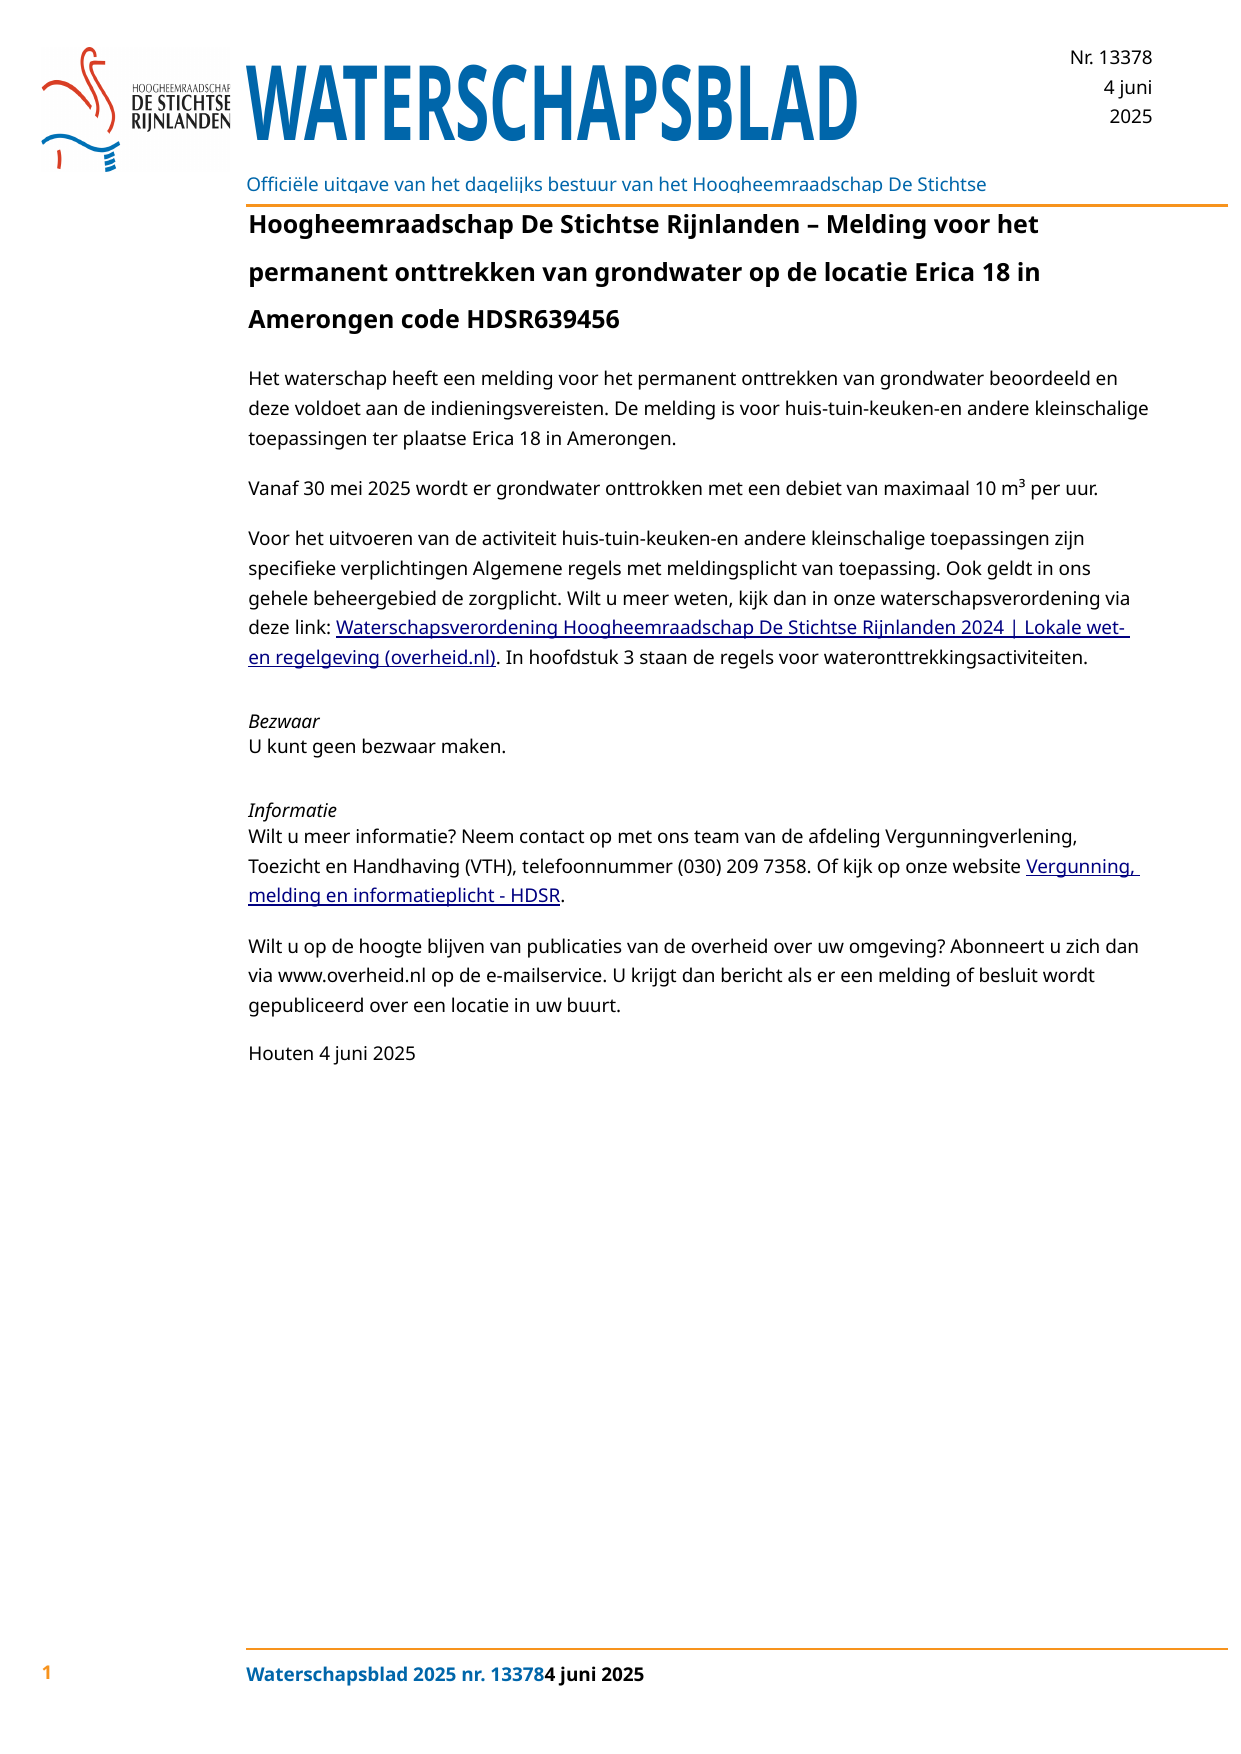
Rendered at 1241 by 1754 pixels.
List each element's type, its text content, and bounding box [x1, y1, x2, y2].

text Wilt u meer informatie? Neem contact op met ons team van de afdeling Vergunningverlening, Toezicht en Handhaving (VTH), telefoonnummer (030) 209 7358. Of kijk op onze website Vergunning, melding en informatieplicht - HDSR. [248, 823, 1152, 908]
text Informatie [248, 797, 1152, 823]
text Het waterschap heeft een melding voor het permanent onttrekken van grondwater beoordeeld en deze voldoet aan de indieningsvereisten. De melding is voor huis-tuin-keuken-en andere kleinschalige toepassingen ter plaatse Erica 18 in Amerongen. [248, 366, 1152, 450]
text Vanaf 30 mei 2025 wordt er grondwater onttrokken met een debiet van maximaal 10 m³ per uur. [248, 475, 1152, 501]
text Bezwaar [248, 708, 1152, 733]
text Voor het uitvoeren van de activiteit huis-tuin-keuken-en andere kleinschalige toepassingen zijn specifieke verplichtingen Algemene regels met meldingsplicht van toepassing. Ook geldt in ons gehele beheergebied de zorgplicht. Wilt u meer weten, kijk dan in onze waterschapsverordening via deze link: Waterschapsverordening Hoogheemraadschap De Stichtse Rijnlanden 2024 | Lokale wet- en regelgeving (overheid.nl). In hoofdstuk 3 staan de regels voor wateronttrekkingsactiviteiten. [248, 526, 1152, 669]
text Wilt u op de hoogte blijven van publicaties van de overheid over uw omgeving? Abonneert u zich dan via www.overheid.nl op de e-mailservice. U krijgt dan bericht als er een melding of besluit wordt gepubliceerd over een locatie in uw buurt. [248, 933, 1152, 1018]
text Houten 4 juni 2025 [248, 1040, 1152, 1066]
text U kunt geen bezwaar maken. [248, 733, 1152, 759]
text Hoogheemraadschap De Stichtse Rijnlanden – Melding voor het permanent onttrekken van grondwater op de locatie Erica 18 in Amerongen code HDSR639456 [248, 207, 1152, 336]
picture [41, 47, 231, 172]
